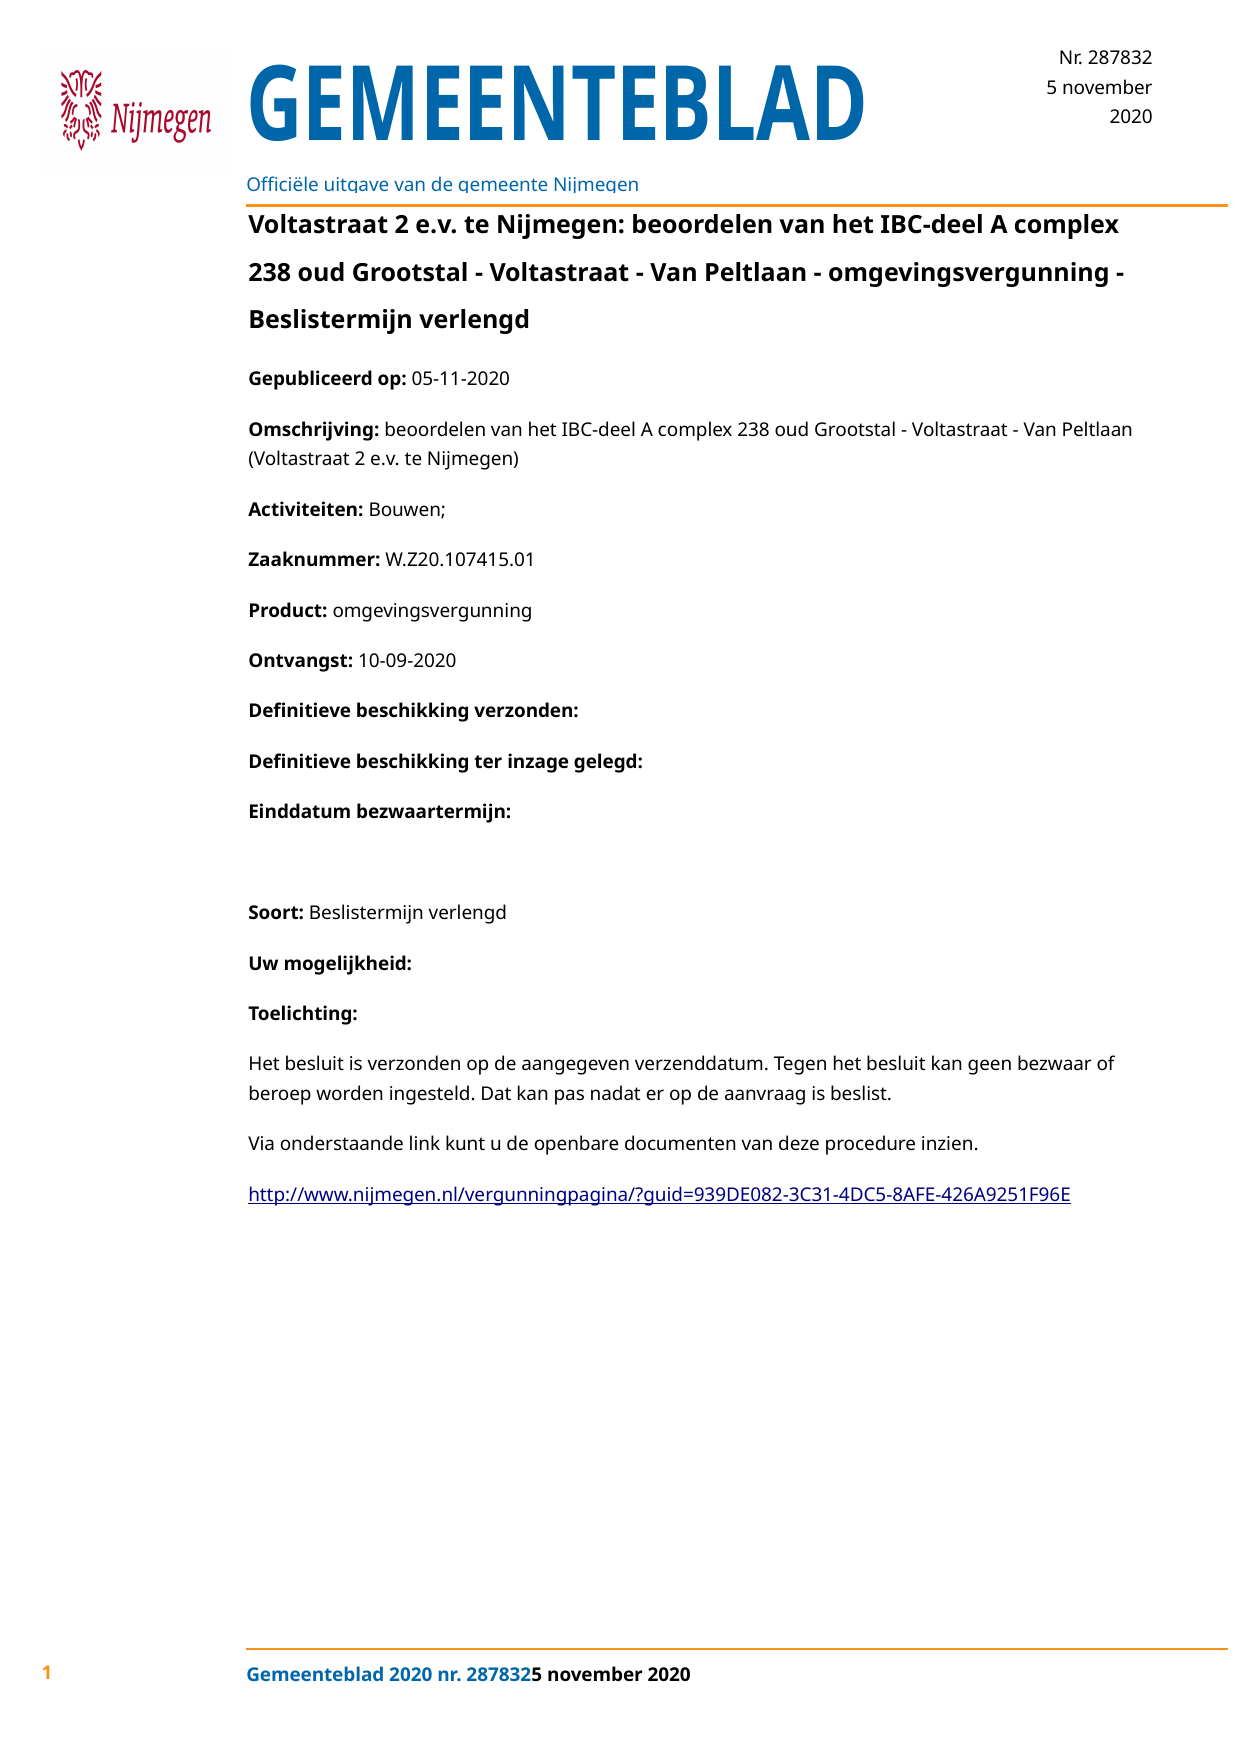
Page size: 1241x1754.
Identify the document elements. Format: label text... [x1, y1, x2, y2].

text Activiteiten: Bouwen; [248, 496, 1152, 522]
text Definitieve beschikking ter inzage gelegd: [248, 748, 1152, 774]
text Toelichting: [248, 1000, 1152, 1026]
picture [41, 47, 231, 172]
text Uw mogelijkheid: [248, 950, 1152, 975]
text Product: omgevingsvergunning [248, 597, 1152, 622]
text Ontvangst: 10-09-2020 [248, 647, 1152, 673]
text Zaaknummer: W.Z20.107415.01 [248, 546, 1152, 572]
text http://www.nijmegen.nl/vergunningpagina/?guid=939DE082-3C31-4DC5-8AFE-426A9251F96E [248, 1181, 1152, 1207]
text Het besluit is verzonden op de aangegeven verzenddatum. Tegen het besluit kan geen bezwaar of beroep worden ingesteld. Dat kan pas nadat er op de aanvraag is beslist. [248, 1051, 1152, 1106]
text Einddatum bezwaartermijn: [248, 798, 1152, 824]
text Omschrijving: beoordelen van het IBC-deel A complex 238 oud Grootstal - Voltastraat - Van Peltlaan (Voltastraat 2 e.v. te Nijmegen) [248, 416, 1152, 471]
text Via onderstaande link kunt u de openbare documenten van deze procedure inzien. [248, 1131, 1152, 1156]
text Voltastraat 2 e.v. te Nijmegen: beoordelen van het IBC-deel A complex 238 oud Grootstal - Voltastraat - Van Peltlaan - omgevingsvergunning - Beslistermijn verlengd [248, 207, 1152, 336]
text Definitieve beschikking verzonden: [248, 698, 1152, 723]
text Soort: Beslistermijn verlengd [248, 899, 1152, 925]
text Gepubliceerd op: 05-11-2020 [248, 366, 1152, 391]
